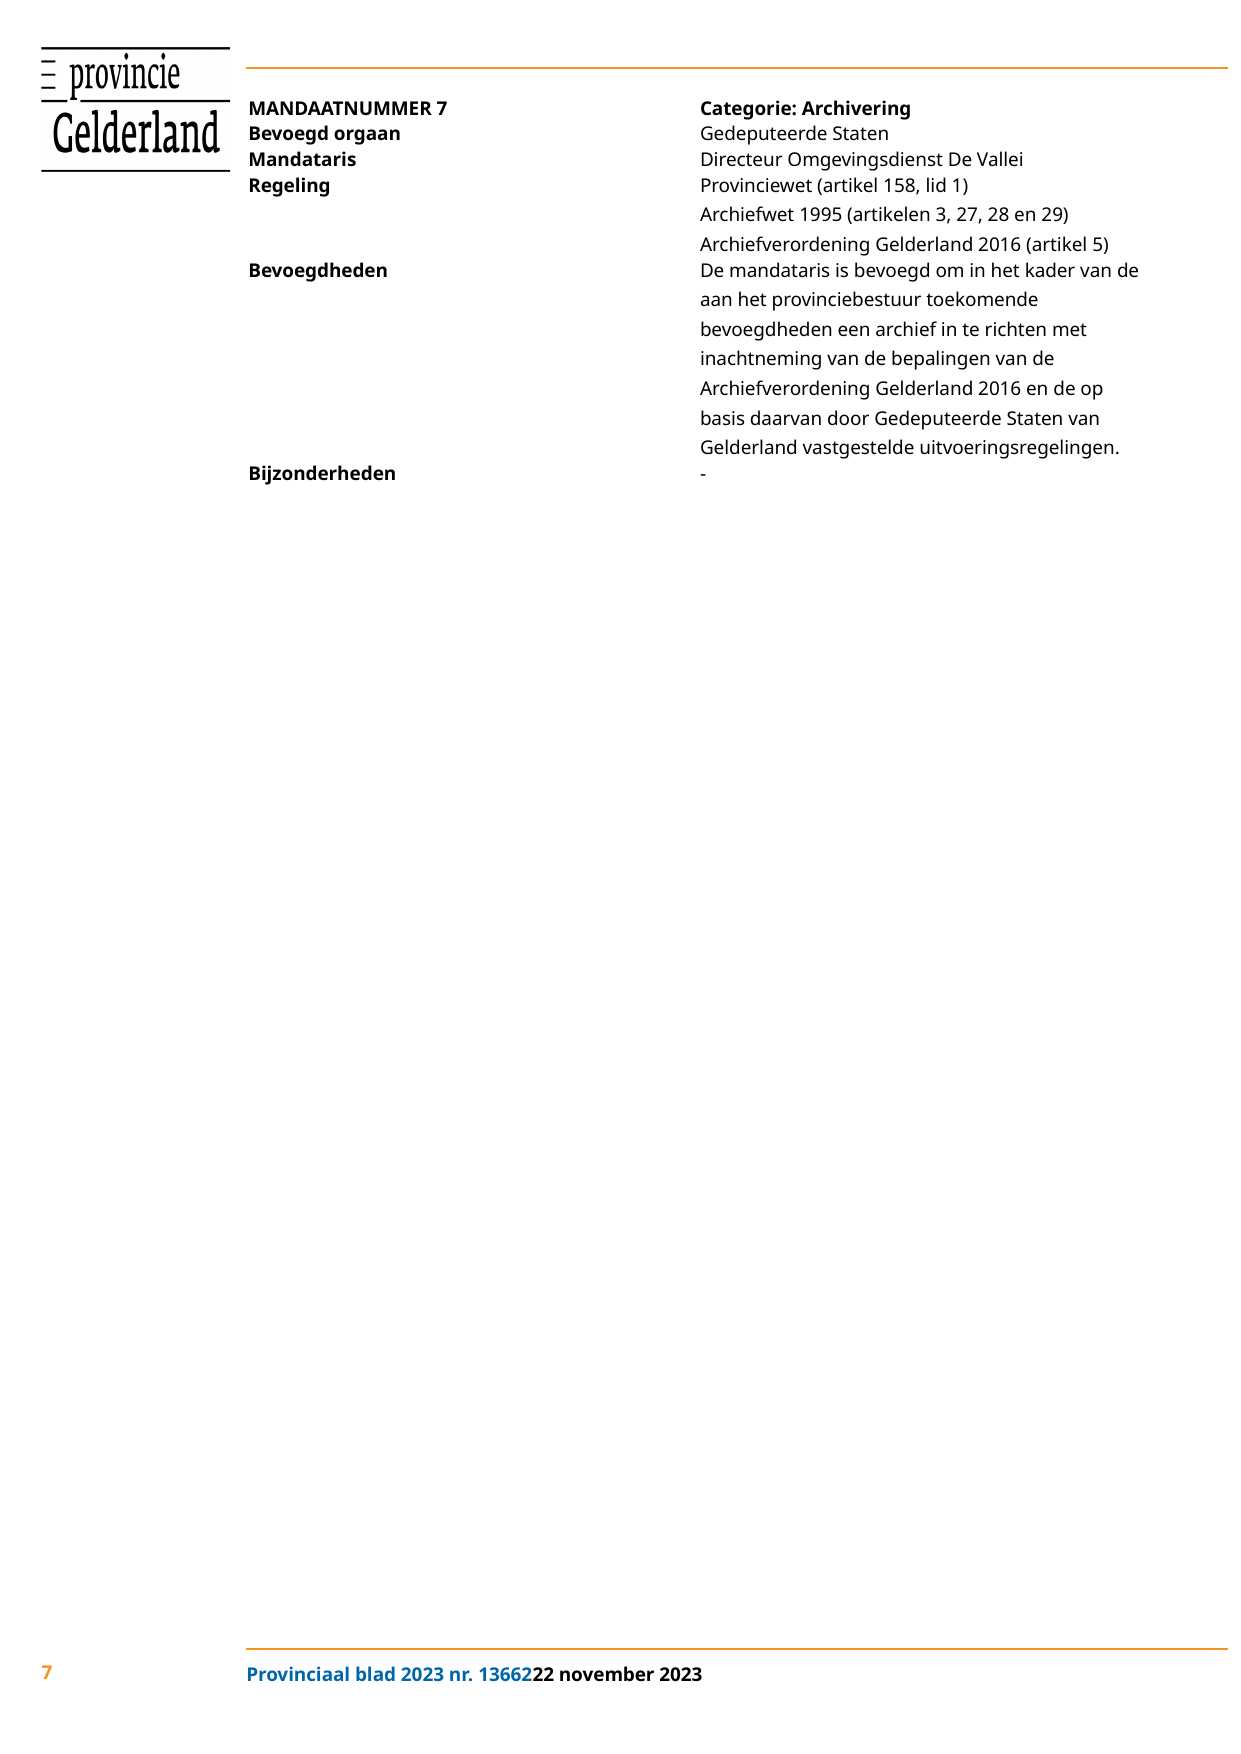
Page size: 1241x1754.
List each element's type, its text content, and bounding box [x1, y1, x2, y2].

table_cell Bevoegd orgaan [248, 121, 700, 146]
table_cell Mandataris [248, 146, 700, 172]
table_cell De mandataris is bevoegd om in het kader van de aan het provinciebestuur toekomende bevoegdheden een archief in te richten met inachtneming van de bepalingen van de Archiefverordening Gelderland 2016 en de op basis daarvan door Gedeputeerde Staten van Gelderland vastgestelde uitvoeringsregelingen. [700, 257, 1152, 460]
table_cell - [700, 460, 1152, 486]
table_header MANDAATNUMMER 7 [248, 95, 700, 121]
table_cell Gedeputeerde Staten [700, 121, 1152, 146]
table_cell Provinciewet (artikel 158, lid 1) Archiefwet 1995 (artikelen 3, 27, 28 en 29) Archiefverordening Gelderland 2016 (artikel 5) [700, 172, 1152, 257]
table_cell Bijzonderheden [248, 460, 700, 486]
table_cell Regeling [248, 172, 700, 257]
table_cell Directeur Omgevingsdienst De Vallei [700, 146, 1152, 172]
picture [41, 47, 231, 172]
table_cell Bevoegdheden [248, 257, 700, 460]
table_header Categorie: Archivering [700, 95, 1152, 121]
